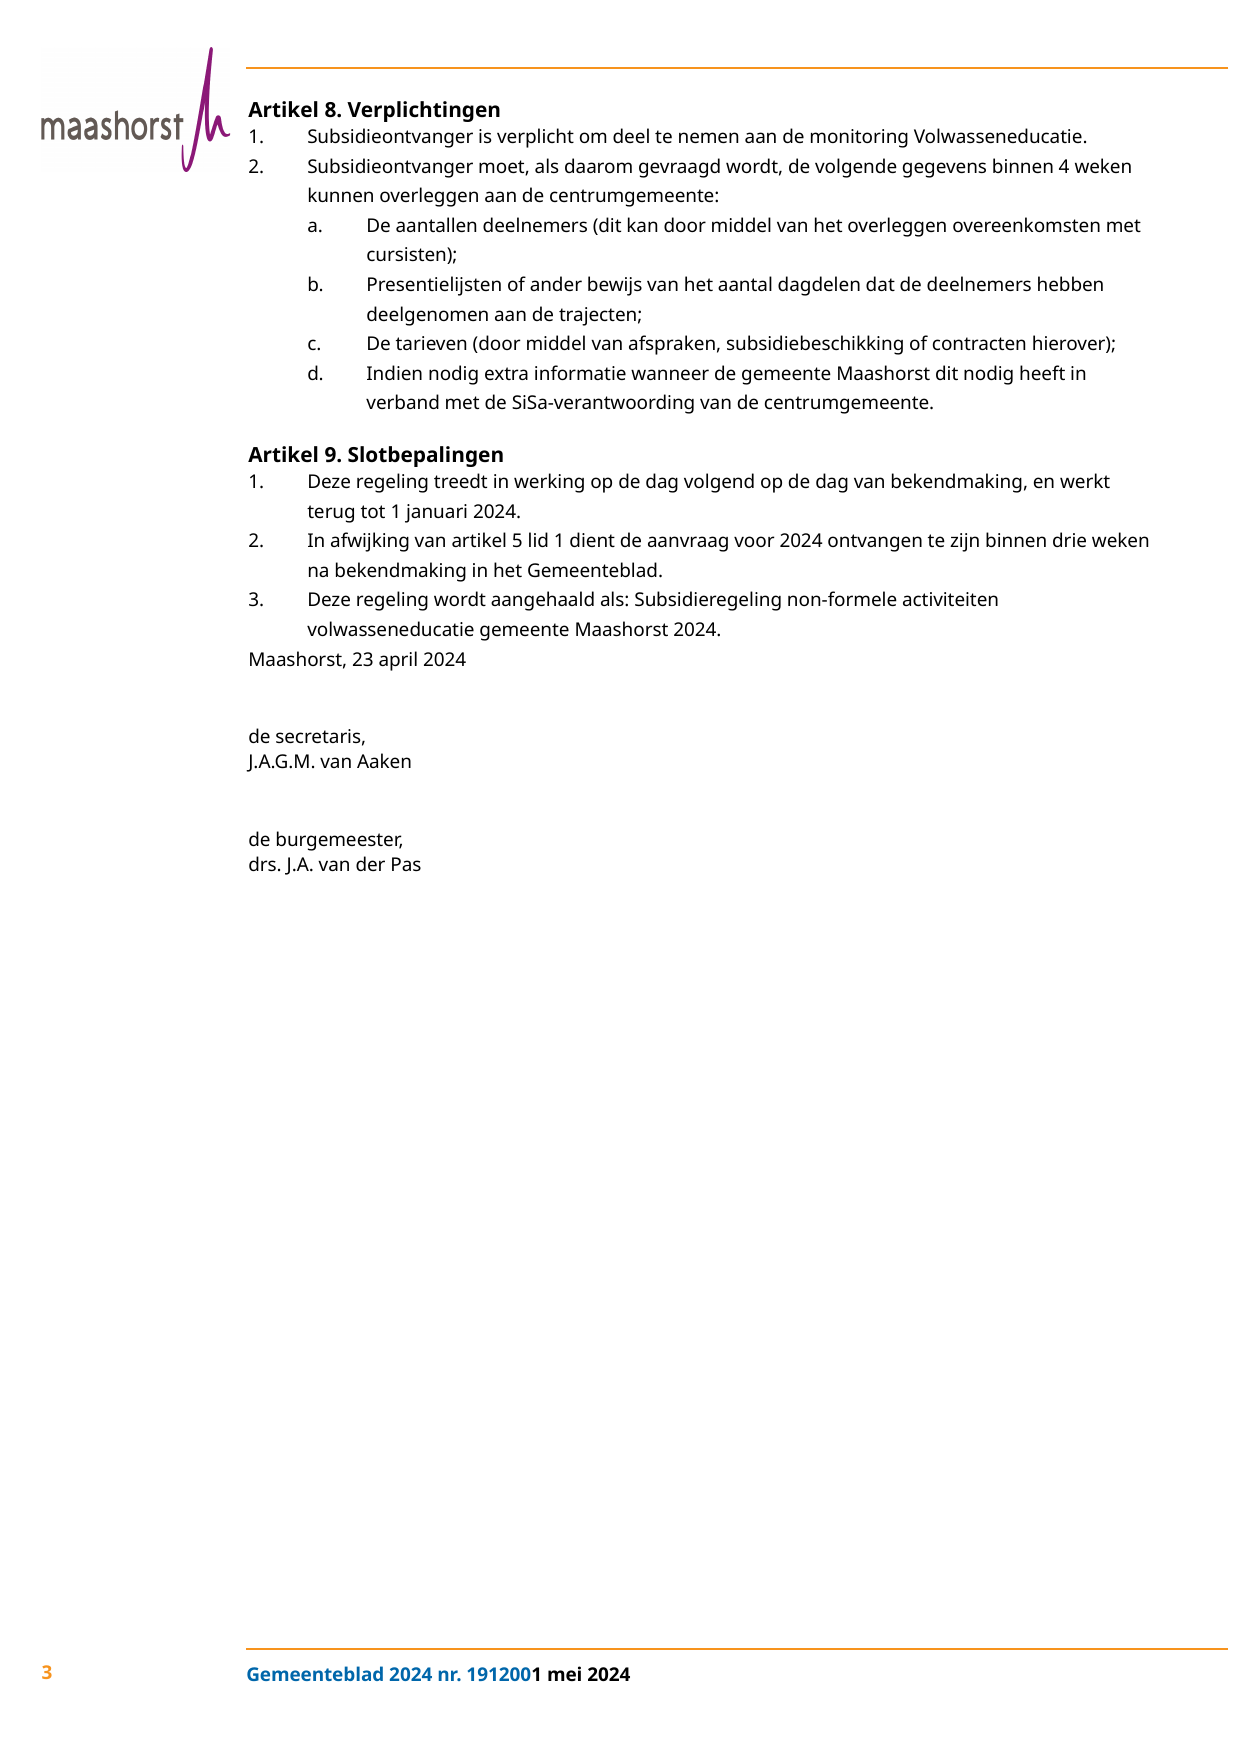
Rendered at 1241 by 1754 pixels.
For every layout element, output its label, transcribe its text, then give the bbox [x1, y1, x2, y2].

list De tarieven (door middel van afspraken, subsidiebeschikking of contracten hierover); [307, 330, 1152, 356]
list Presentielijsten of ander bewijs van het aantal dagdelen dat de deelnemers hebben deelgenomen aan de trajecten; [307, 271, 1152, 326]
text Artikel 8. Verplichtingen [248, 95, 1152, 123]
text de burgemeester, [248, 826, 1152, 852]
picture [41, 47, 231, 172]
list In afwijking van artikel 5 lid 1 dient de aanvraag voor 2024 ontvangen te zijn binnen drie weken na bekendmaking in het Gemeenteblad. [248, 527, 1152, 583]
text de secretaris, [248, 723, 1152, 749]
text J.A.G.M. van Aaken [248, 749, 1152, 774]
list Deze regeling wordt aangehaald als: Subsidieregeling non-formele activiteiten volwasseneducatie gemeente Maashorst 2024. [248, 587, 1152, 642]
list Indien nodig extra informatie wanneer de gemeente Maashorst dit nodig heeft in verband met de SiSa-verantwoording van de centrumgemeente. [307, 360, 1152, 415]
list Deze regeling treedt in werking op de dag volgend op de dag van bekendmaking, en werkt terug tot 1 januari 2024. [248, 468, 1152, 524]
list De aantallen deelnemers (dit kan door middel van het overleggen overeenkomsten met cursisten); [307, 212, 1152, 267]
text drs. J.A. van der Pas [248, 852, 1152, 877]
text Artikel 9. Slotbepalingen [248, 440, 1152, 468]
list Subsidieontvanger is verplicht om deel te nemen aan de monitoring Volwasseneducatie. [248, 123, 1152, 149]
text Maashorst, 23 april 2024 [248, 646, 1152, 672]
list Subsidieontvanger moet, als daarom gevraagd wordt, de volgende gegevens binnen 4 weken kunnen overleggen aan de centrumgemeente: [248, 153, 1152, 208]
